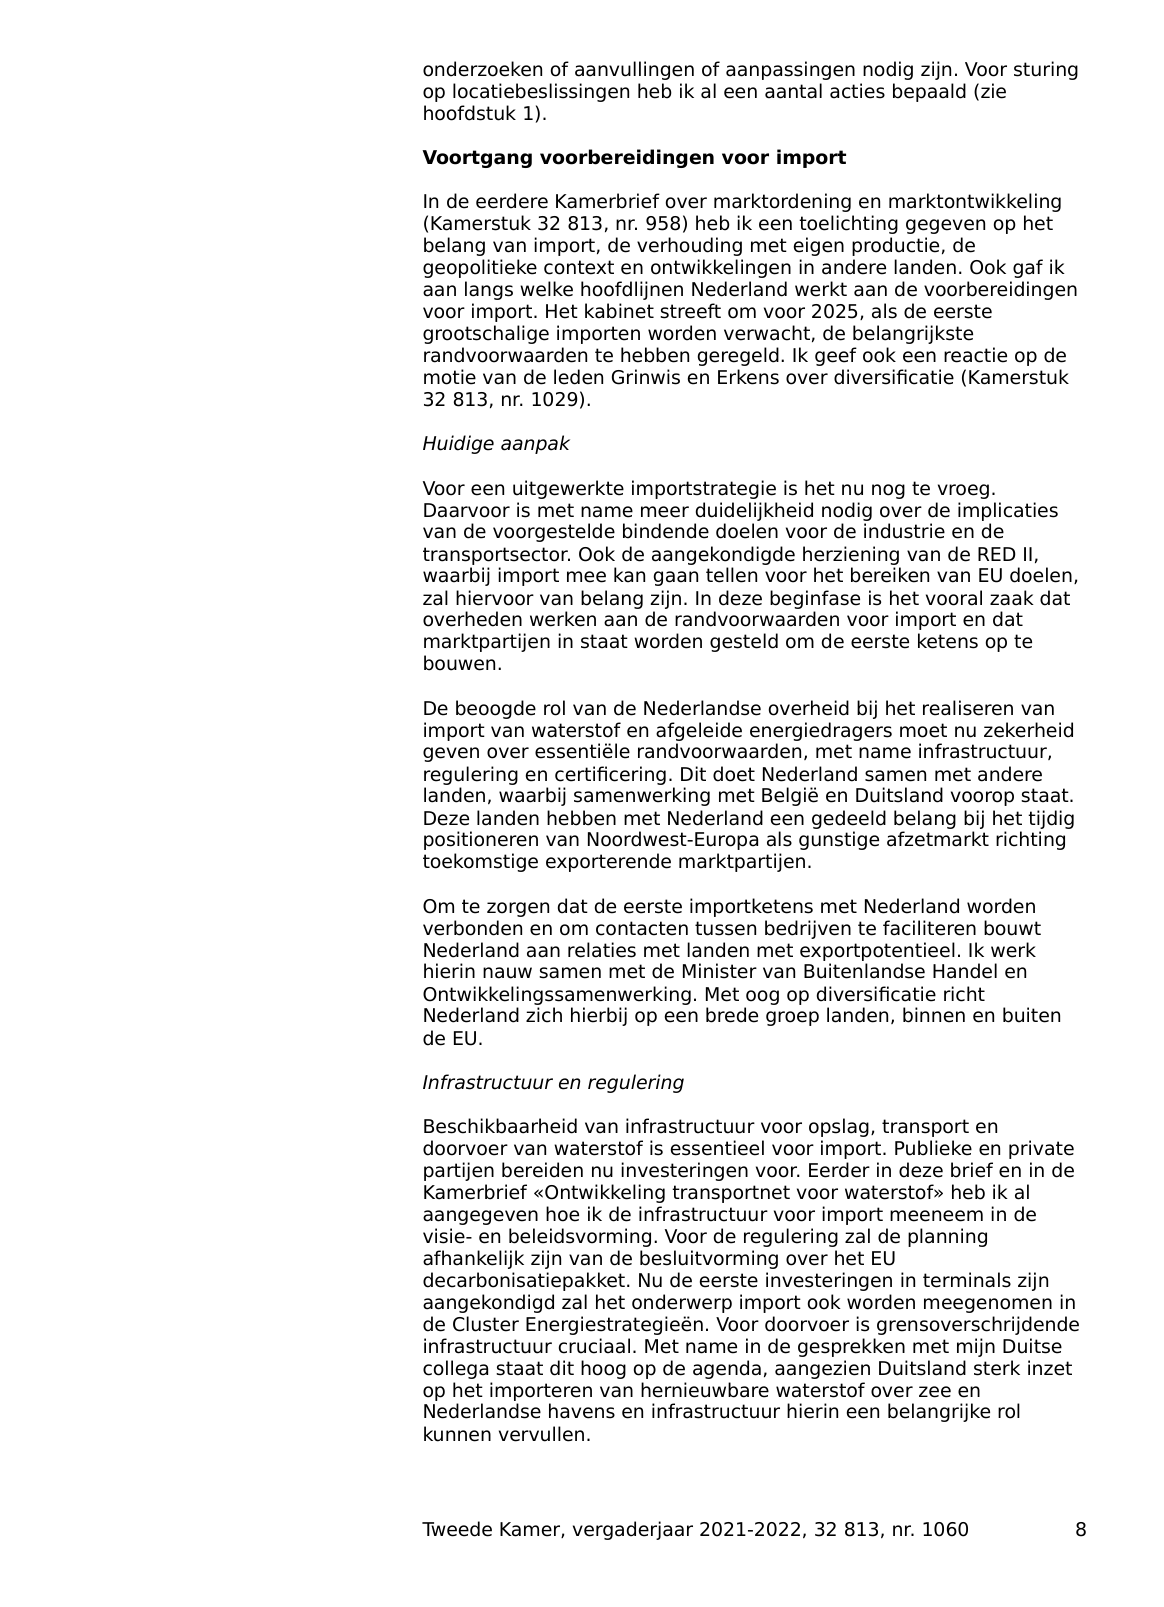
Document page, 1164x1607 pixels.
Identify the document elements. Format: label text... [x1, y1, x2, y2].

text De beoogde rol van de Nederlandse overheid bij het realiseren van import van waterstof en afgeleide energiedragers moet nu zekerheid geven over essentiële randvoorwaarden, met name infrastructuur, regulering en certificering. Dit doet Nederland samen met andere landen, waarbij samenwerking met België en Duitsland voorop staat. Deze landen hebben met Nederland een gedeeld belang bij het tijdig positioneren van Noordwest-Europa als gunstige afzetmarkt richting toekomstige exporterende marktpartijen. [422, 697, 1087, 873]
subtitle Voortgang voorbereidingen voor import [422, 147, 1087, 169]
text Beschikbaarheid van infrastructuur voor opslag, transport en doorvoer van waterstof is essentieel voor import. Publieke en private partijen bereiden nu investeringen voor. Eerder in deze brief en in de Kamerbrief «Ontwikkeling transportnet voor waterstof» heb ik al aangegeven hoe ik de infrastructuur voor import meeneem in de visie- en beleidsvorming. Voor de regulering zal de planning afhankelijk zijn van de besluitvorming over het EU decarbonisatiepakket. Nu de eerste investeringen in terminals zijn aangekondigd zal het onderwerp import ook worden meegenomen in de Cluster Energiestrategieën. Voor doorvoer is grensoverschrijdende infrastructuur cruciaal. Met name in de gesprekken met mijn Duitse collega staat dit hoog op de agenda, aangezien Duitsland sterk inzet op het importeren van hernieuwbare waterstof over zee en Nederlandse havens en infrastructuur hierin een belangrijke rol kunnen vervullen. [422, 1116, 1087, 1445]
subtitle Infrastructuur en regulering [422, 1072, 1087, 1093]
text onderzoeken of aanvullingen of aanpassingen nodig zijn. Voor sturing op locatiebeslissingen heb ik al een aantal acties bepaald (zie hoofdstuk 1). [422, 59, 1087, 125]
text In de eerdere Kamerbrief over marktordening en marktontwikkeling (Kamerstuk 32 813, nr. 958) heb ik een toelichting gegeven op het belang van import, de verhouding met eigen productie, de geopolitieke context en ontwikkelingen in andere landen. Ook gaf ik aan langs welke hoofdlijnen Nederland werkt aan de voorbereidingen voor import. Het kabinet streeft om voor 2025, als de eerste grootschalige importen worden verwacht, de belangrijkste randvoorwaarden te hebben geregeld. Ik geef ook een reactie op de motie van de leden Grinwis en Erkens over diversificatie (Kamerstuk 32 813, nr. 1029). [422, 191, 1087, 411]
text Voor een uitgewerkte importstrategie is het nu nog te vroeg. Daarvoor is met name meer duidelijkheid nodig over de implicaties van de voorgestelde bindende doelen voor de industrie en de transportsector. Ook de aangekondigde herziening van de RED II, waarbij import mee kan gaan tellen voor het bereiken van EU doelen, zal hiervoor van belang zijn. In deze beginfase is het vooral zaak dat overheden werken aan de randvoorwaarden voor import en dat marktpartijen in staat worden gesteld om de eerste ketens op te bouwen. [422, 477, 1087, 675]
text Om te zorgen dat de eerste importketens met Nederland worden verbonden en om contacten tussen bedrijven te faciliteren bouwt Nederland aan relaties met landen met exportpotentieel. Ik werk hierin nauw samen met de Minister van Buitenlandse Handel en Ontwikkelingssamenwerking. Met oog op diversificatie richt Nederland zich hierbij op een brede groep landen, binnen en buiten de EU. [422, 896, 1087, 1049]
subtitle Huidige aanpak [422, 433, 1087, 455]
